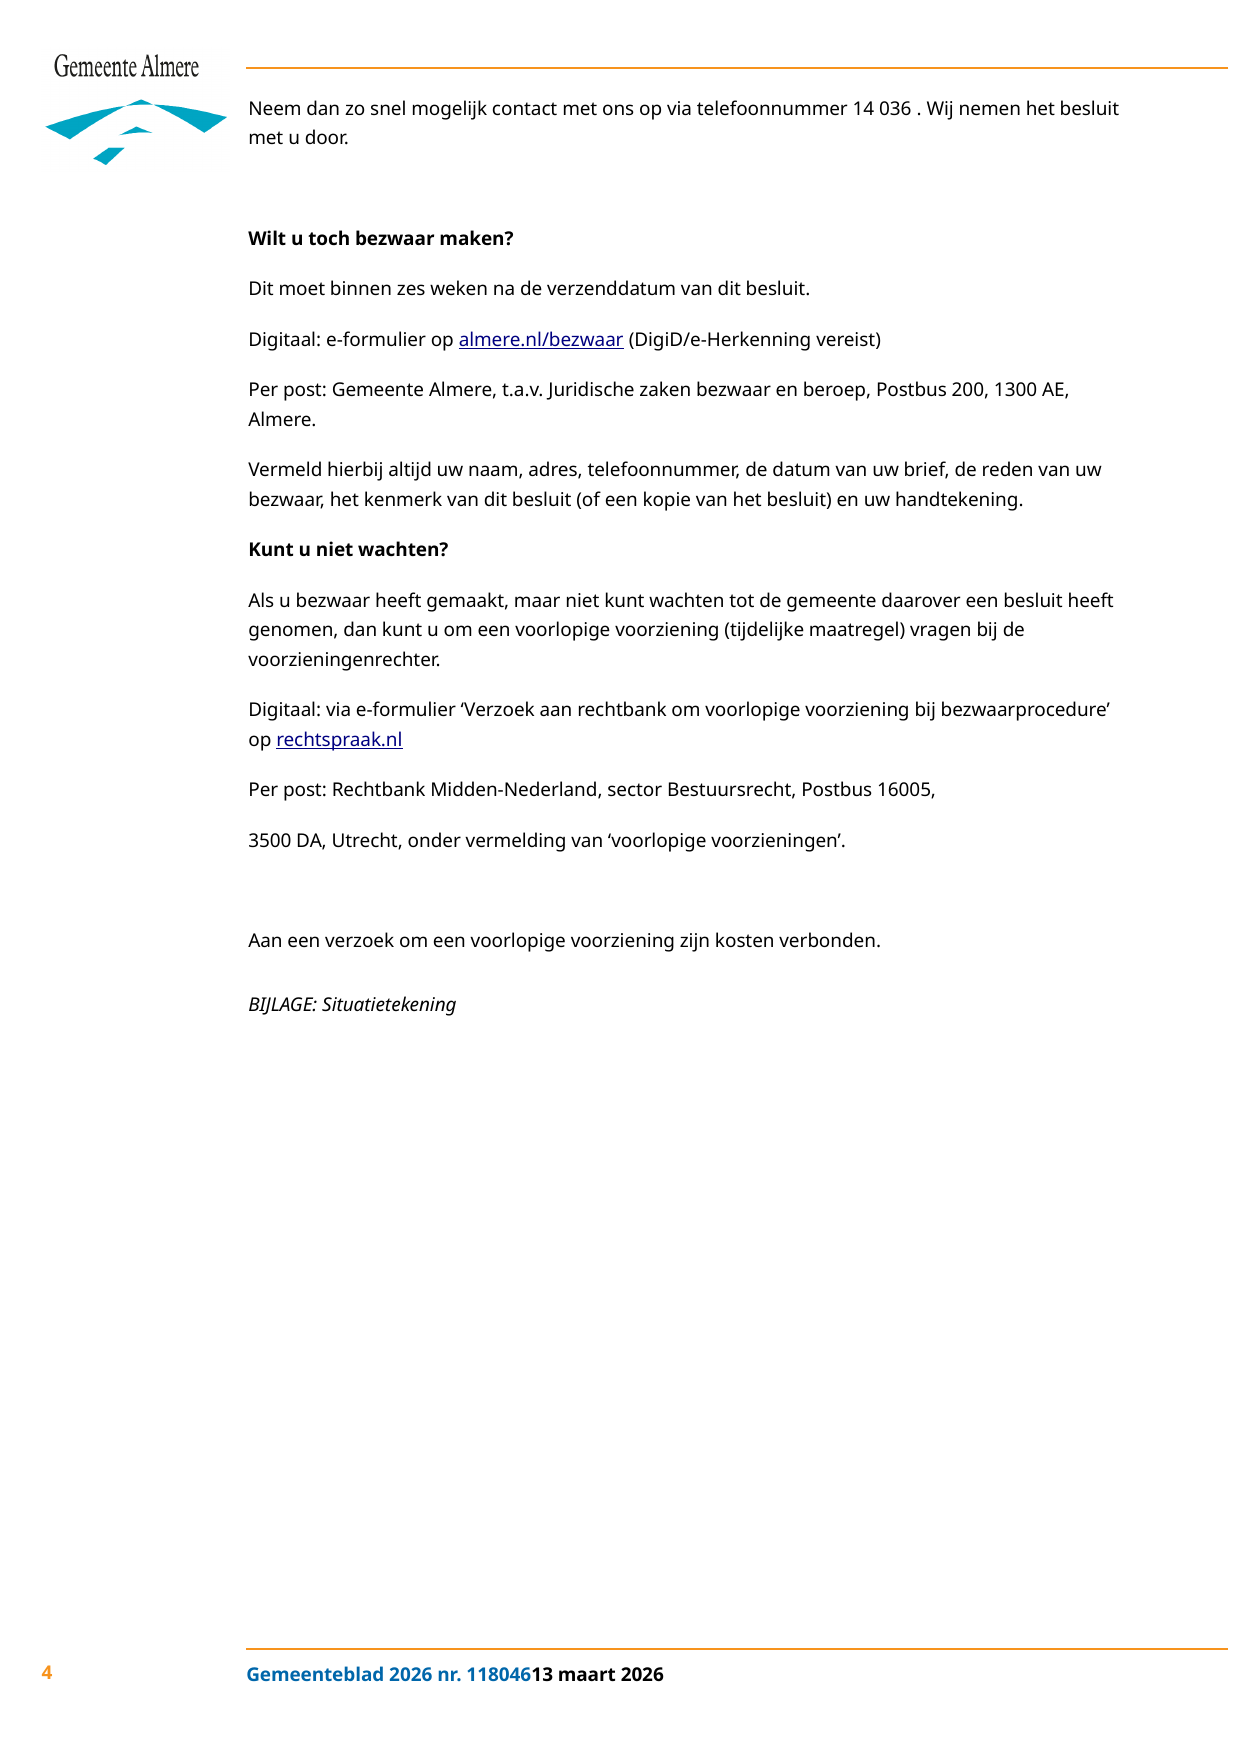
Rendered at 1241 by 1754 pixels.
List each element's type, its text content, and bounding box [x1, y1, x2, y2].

text Per post: Rechtbank Midden-Nederland, sector Bestuursrecht, Postbus 16005, [248, 776, 1152, 802]
picture [41, 47, 231, 172]
text Neem dan zo snel mogelijk contact met ons op via telefoonnummer 14 036 . Wij nemen het besluit met u door. [248, 95, 1152, 150]
text 3500 DA, Utrecht, onder vermelding van ‘voorlopige voorzieningen’. [248, 827, 1152, 853]
text Dit moet binnen zes weken na de verzenddatum van dit besluit. [248, 276, 1152, 301]
text Vermeld hierbij altijd uw naam, adres, telefoonnummer, de datum van uw brief, de reden van uw bezwaar, het kenmerk van dit besluit (of een kopie van het besluit) en uw handtekening. [248, 456, 1152, 512]
text Wilt u toch bezwaar maken? [248, 225, 1152, 251]
text Kunt u niet wachten? [248, 536, 1152, 562]
text Als u bezwaar heeft gemaakt, maar niet kunt wachten tot de gemeente daarover een besluit heeft genomen, dan kunt u om een voorlopige voorziening (tijdelijke maatregel) vragen bij de voorzieningenrechter. [248, 587, 1152, 672]
text Aan een verzoek om een voorlopige voorziening zijn kosten verbonden. [248, 928, 1152, 953]
text Digitaal: via e-formulier ‘Verzoek aan rechtbank om voorlopige voorziening bij bezwaarprocedure’ op rechtspraak.nl [248, 696, 1152, 752]
text Digitaal: e-formulier op almere.nl/bezwaar (DigiD/e-Herkenning vereist) [248, 326, 1152, 352]
text Per post: Gemeente Almere, t.a.v. Juridische zaken bezwaar en beroep, Postbus 200, 1300 AE, Almere. [248, 376, 1152, 432]
text BIJLAGE: Situatietekening [248, 992, 1152, 1017]
